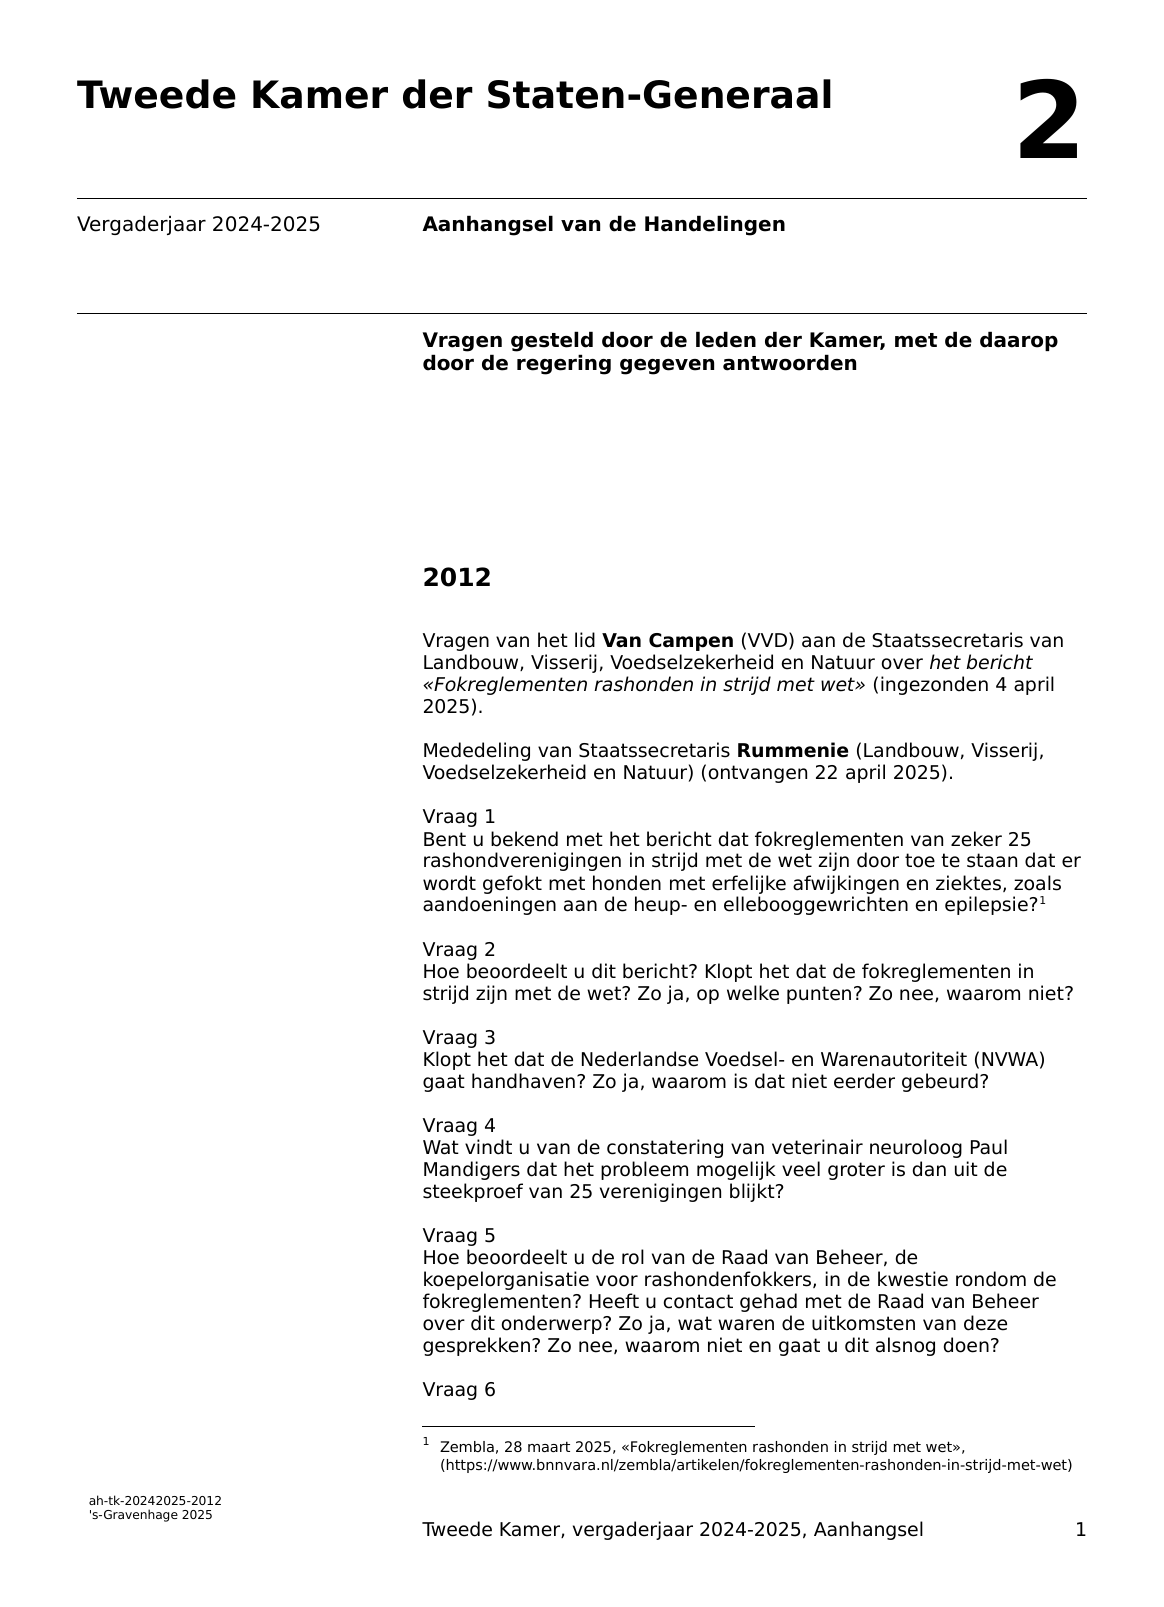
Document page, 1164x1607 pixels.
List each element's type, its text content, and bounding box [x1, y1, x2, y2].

table_cell Aanhangsel van de Handelingen [422, 199, 1087, 313]
text Klopt het dat de Nederlandse Voedsel- en Warenautoriteit (NVWA) gaat handhaven? Zo ja, waarom is dat niet eerder gebeurd? [422, 1049, 1087, 1093]
text Vraag 2 [422, 938, 1087, 961]
text Vraag 6 [422, 1379, 1087, 1401]
table_header Tweede Kamer der Staten-Generaal [77, 59, 886, 198]
text Wat vindt u van de constatering van veterinair neuroloog Paul Mandigers dat het probleem mogelijk veel groter is dan uit de steekproef van 25 verenigingen blijkt? [422, 1137, 1087, 1203]
text Vraag 5 [422, 1225, 1087, 1247]
text Vraag 4 [422, 1115, 1087, 1137]
text 2012 [422, 563, 1087, 592]
table_cell [77, 314, 422, 375]
text Hoe beoordeelt u de rol van de Raad van Beheer, de koepelorganisatie voor rashondenfokkers, in de kwestie rondom de fokreglementen? Heeft u contact gehad met de Raad van Beheer over dit onderwerp? Zo ja, wat waren de uitkomsten van deze gesprekken? Zo nee, waarom niet en gaat u dit alsnog doen? [422, 1247, 1087, 1357]
text Bent u bekend met het bericht dat fokreglementen van zeker 25 rashondverenigingen in strijd met de wet zijn door toe te staan dat er wordt gefokt met honden met erfelijke afwijkingen en ziektes, zoals aandoeningen aan de heup- en ellebooggewrichten en epilepsie? [422, 828, 1087, 916]
text ah-tk-20242025-2012 [88, 1494, 323, 1508]
text Vragen van het lid Van Campen (VVD) aan de Staatssecretaris van Landbouw, Visserij, Voedselzekerheid en Natuur over het bericht «Fokreglementen rashonden in strijd met wet» (ingezonden 4 april 2025). [422, 630, 1087, 718]
table_cell Vergaderjaar 2024-2025 [77, 199, 422, 313]
text Hoe beoordeelt u dit bericht? Klopt het dat de fokreglementen in strijd zijn met de wet? Zo ja, op welke punten? Zo nee, waarom niet? [422, 961, 1087, 1004]
text Vraag 1 [422, 806, 1087, 828]
table_header 2 [886, 59, 1087, 198]
text 's-Gravenhage 2025 [88, 1508, 323, 1522]
table_cell Vragen gesteld door de leden der Kamer, met de daarop door de regering gegeven antwoorden [422, 314, 1087, 375]
text Zembla, 28 maart 2025, «Fokreglementen rashonden in strijd met wet», (https://www.bnnvara.nl/zembla/artikelen/fokreglementen-rashonden-in-strijd-met-wet) [422, 1435, 1087, 1474]
text Mededeling van Staatssecretaris Rummenie (Landbouw, Visserij, Voedselzekerheid en Natuur) (ontvangen 22 april 2025). [422, 740, 1087, 784]
text Vraag 3 [422, 1027, 1087, 1049]
